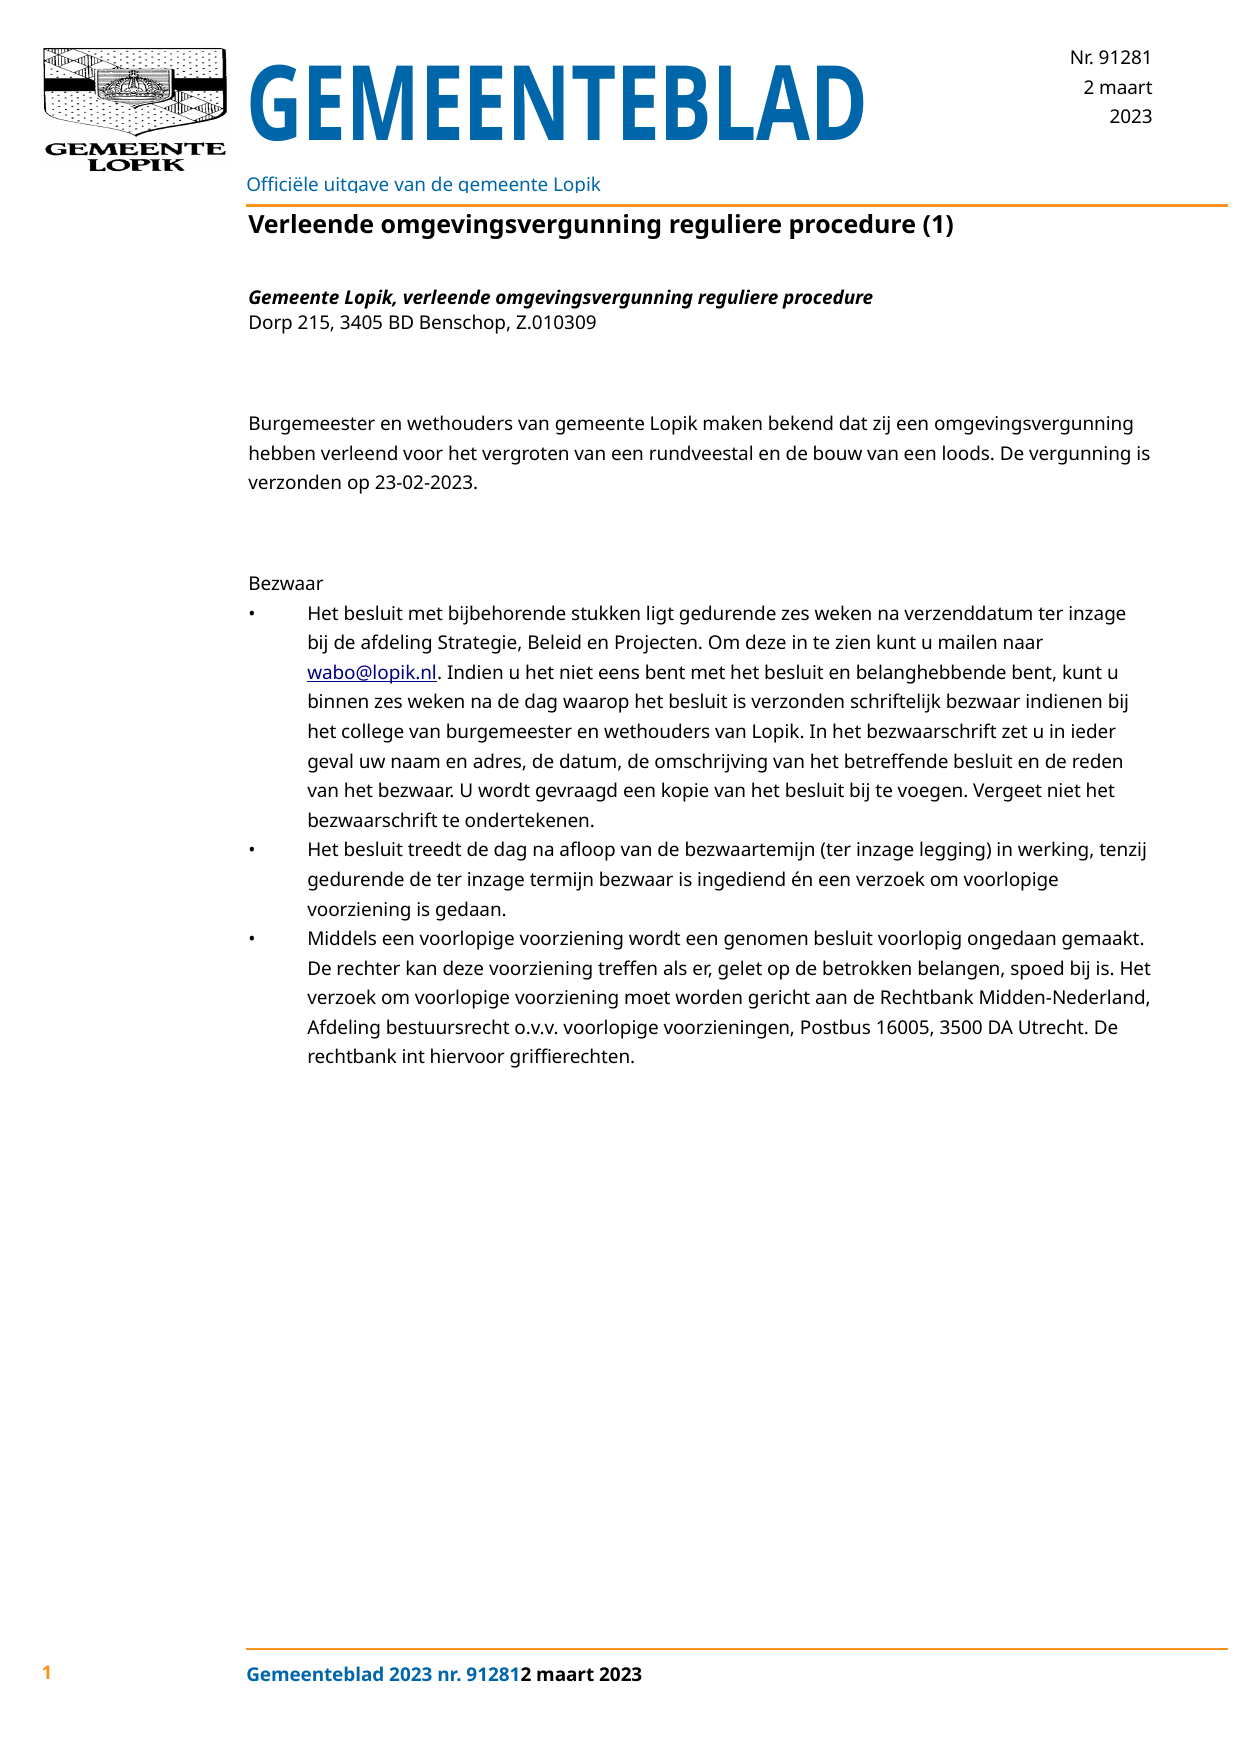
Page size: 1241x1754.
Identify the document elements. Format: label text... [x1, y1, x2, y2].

picture [41, 47, 231, 172]
text Burgemeester en wethouders van gemeente Lopik maken bekend dat zij een omgevingsvergunning hebben verleend voor het vergroten van een rundveestal en de bouw van een loods. De vergunning is verzonden op 23-02-2023. [248, 410, 1152, 495]
text Bezwaar [248, 570, 1152, 596]
text Verleende omgevingsvergunning reguliere procedure (1) [248, 207, 1152, 241]
text Dorp 215, 3405 BD Benschop, Z.010309 [248, 309, 1152, 335]
list Het besluit met bijbehorende stukken ligt gedurende zes weken na verzenddatum ter inzage bij de afdeling Strategie, Beleid en Projecten. Om deze in te zien kunt u mailen naar wabo@lopik.nl. Indien u het niet eens bent met het besluit en belanghebbende bent, kunt u binnen zes weken na de dag waarop het besluit is verzonden schriftelijk bezwaar indienen bij het college van burgemeester en wethouders van Lopik. In het bezwaarschrift zet u in ieder geval uw naam en adres, de datum, de omschrijving van het betreffende besluit en de reden van het bezwaar. U wordt gevraagd een kopie van het besluit bij te voegen. Vergeet niet het bezwaarschrift te ondertekenen. [248, 600, 1152, 833]
text Gemeente Lopik, verleende omgevingsvergunning reguliere procedure [248, 284, 1152, 309]
list Het besluit treedt de dag na afloop van de bezwaartemijn (ter inzage legging) in werking, tenzij gedurende de ter inzage termijn bezwaar is ingediend én een verzoek om voorlopige voorziening is gedaan. [248, 837, 1152, 922]
list Middels een voorlopige voorziening wordt een genomen besluit voorlopig ongedaan gemaakt. De rechter kan deze voorziening treffen als er, gelet op de betrokken belangen, spoed bij is. Het verzoek om voorlopige voorziening moet worden gericht aan de Rechtbank Midden-Nederland, Afdeling bestuursrecht o.v.v. voorlopige voorzieningen, Postbus 16005, 3500 DA Utrecht. De rechtbank int hiervoor griffierechten. [248, 925, 1152, 1069]
